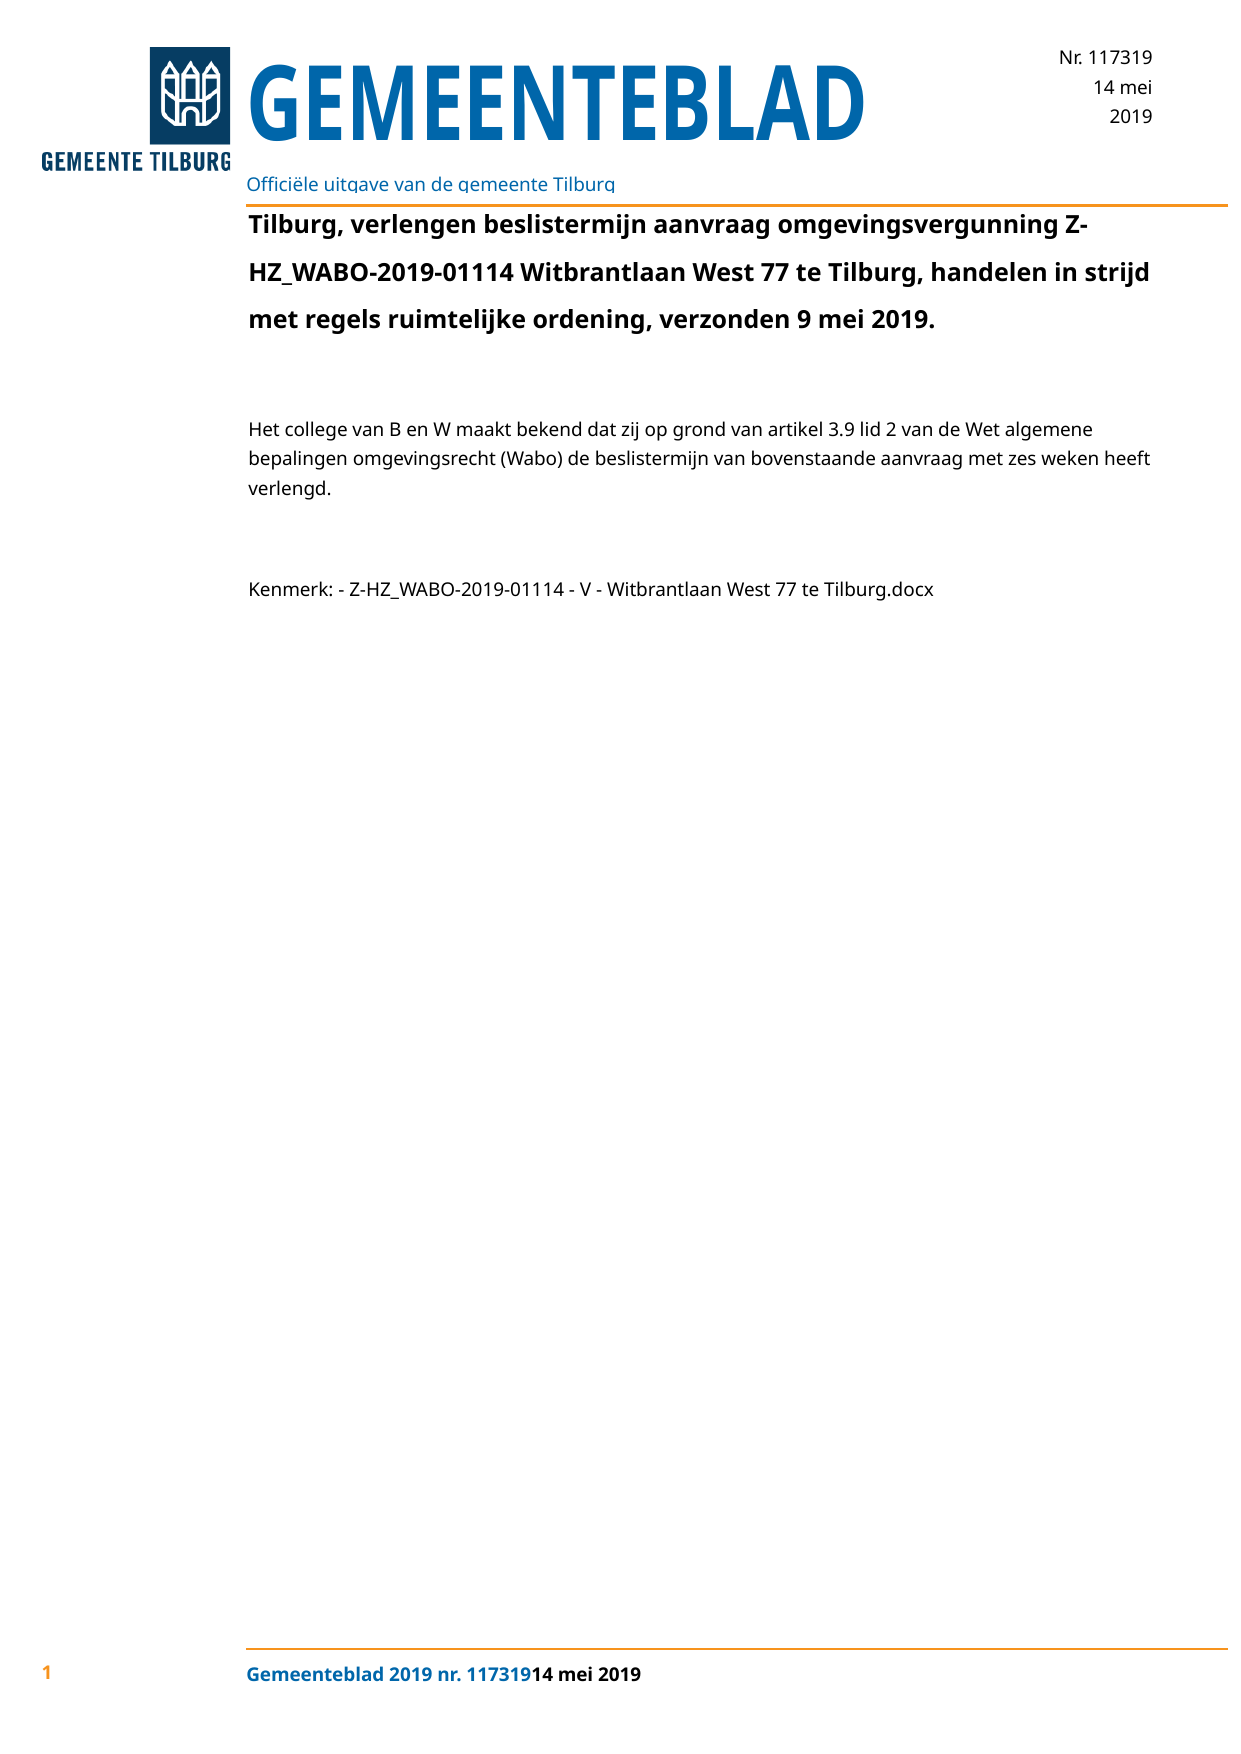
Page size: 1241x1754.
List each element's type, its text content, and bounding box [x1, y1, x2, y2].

text Het college van B en W maakt bekend dat zij op grond van artikel 3.9 lid 2 van de Wet algemene bepalingen omgevingsrecht (Wabo) de beslistermijn van bovenstaande aanvraag met zes weken heeft verlengd. [248, 416, 1152, 501]
text Kenmerk: - Z-HZ_WABO-2019-01114 - V - Witbrantlaan West 77 te Tilburg.docx [248, 576, 1152, 602]
picture [41, 47, 231, 172]
text Tilburg, verlengen beslistermijn aanvraag omgevingsvergunning Z-HZ_WABO-2019-01114 Witbrantlaan West 77 te Tilburg, handelen in strijd met regels ruimtelijke ordening, verzonden 9 mei 2019. [248, 207, 1152, 336]
